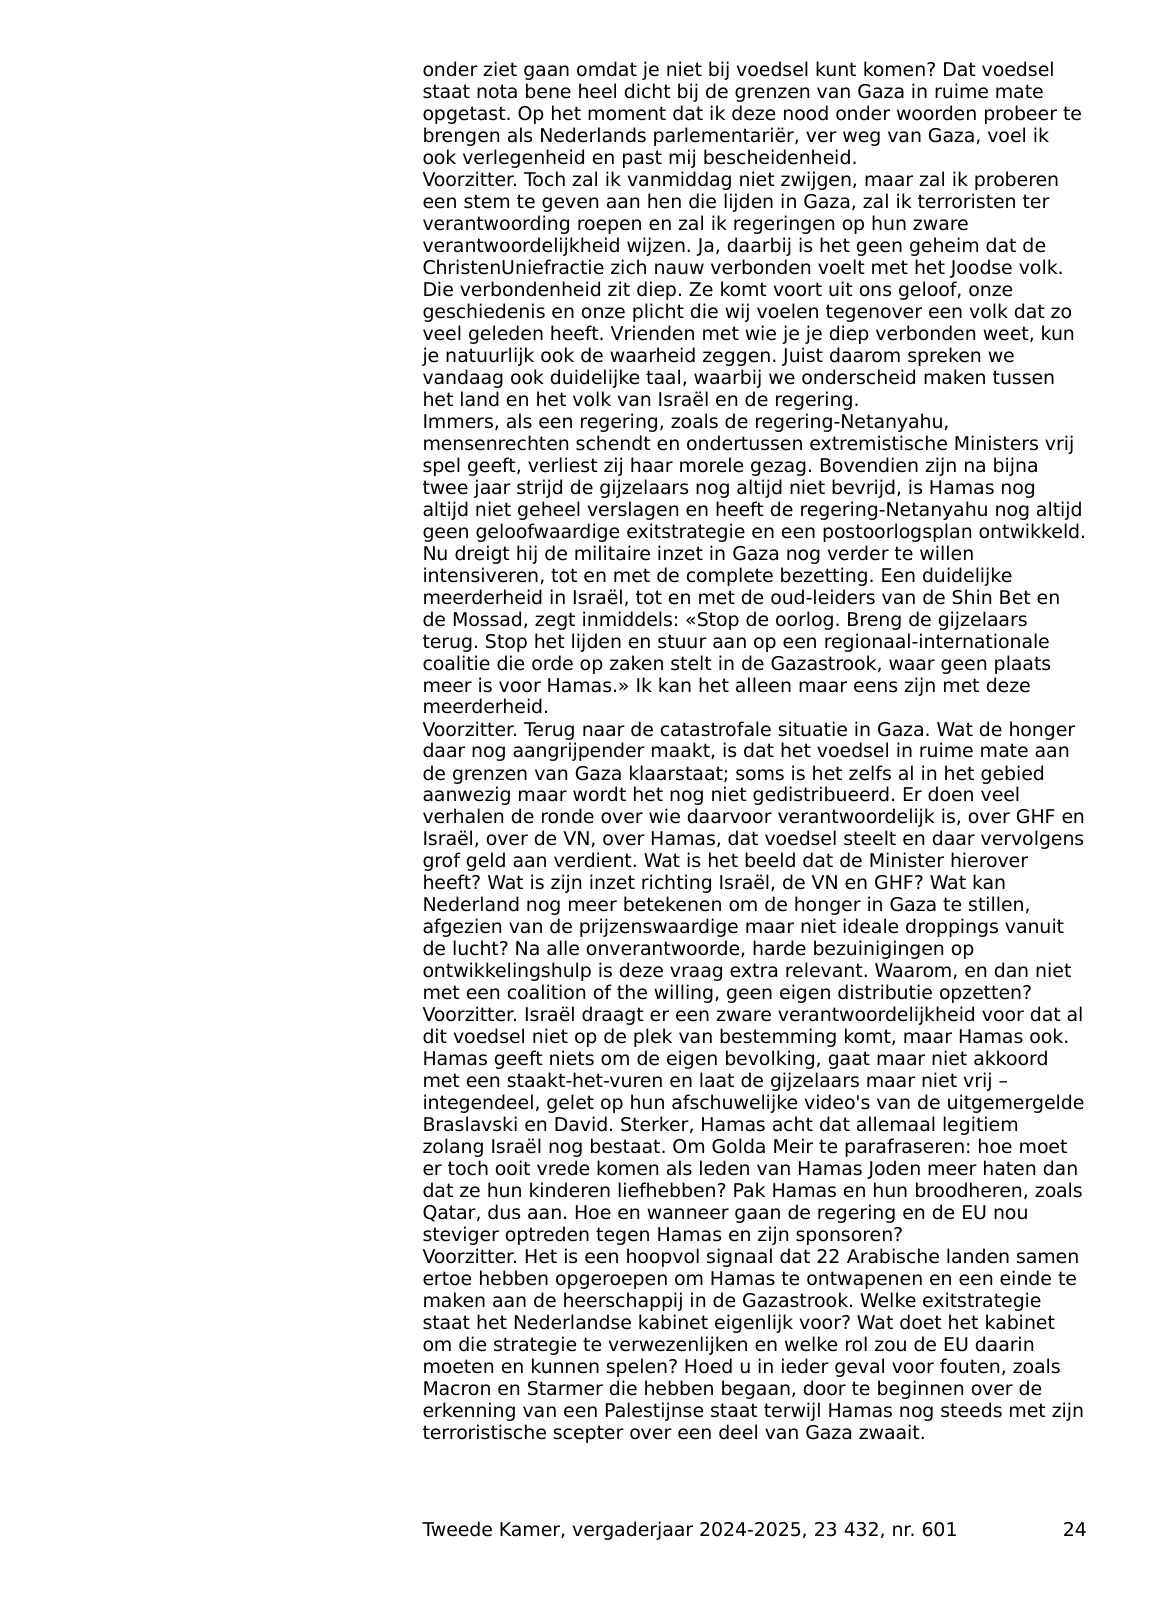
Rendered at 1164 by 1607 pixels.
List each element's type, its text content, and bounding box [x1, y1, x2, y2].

text Voorzitter. Het is een hoopvol signaal dat 22 Arabische landen samen ertoe hebben opgeroepen om Hamas te ontwapenen en een einde te maken aan de heerschappij in de Gazastrook. Welke exitstrategie staat het Nederlandse kabinet eigenlijk voor? Wat doet het kabinet om die strategie te verwezenlijken en welke rol zou de EU daarin moeten en kunnen spelen? Hoed u in ieder geval voor fouten, zoals Macron en Starmer die hebben begaan, door te beginnen over de erkenning van een Palestijnse staat terwijl Hamas nog steeds met zijn terroristische scepter over een deel van Gaza zwaait. [422, 1246, 1087, 1444]
text Voorzitter. Israël draagt er een zware verantwoordelijkheid voor dat al dit voedsel niet op de plek van bestemming komt, maar Hamas ook. Hamas geeft niets om de eigen bevolking, gaat maar niet akkoord met een staakt-het-vuren en laat de gijzelaars maar niet vrij – integendeel, gelet op hun afschuwelijke video's van de uitgemergelde Braslavski en David. Sterker, Hamas acht dat allemaal legitiem zolang Israël nog bestaat. Om Golda Meir te parafraseren: hoe moet er toch ooit vrede komen als leden van Hamas Joden meer haten dan dat ze hun kinderen liefhebben? Pak Hamas en hun broodheren, zoals Qatar, dus aan. Hoe en wanneer gaan de regering en de EU nou steviger optreden tegen Hamas en zijn sponsoren? [422, 1004, 1087, 1246]
text onder ziet gaan omdat je niet bij voedsel kunt komen? Dat voedsel staat nota bene heel dicht bij de grenzen van Gaza in ruime mate opgetast. Op het moment dat ik deze nood onder woorden probeer te brengen als Nederlands parlementariër, ver weg van Gaza, voel ik ook verlegenheid en past mij bescheidenheid. [422, 59, 1087, 169]
text Voorzitter. Terug naar de catastrofale situatie in Gaza. Wat de honger daar nog aangrijpender maakt, is dat het voedsel in ruime mate aan de grenzen van Gaza klaarstaat; soms is het zelfs al in het gebied aanwezig maar wordt het nog niet gedistribueerd. Er doen veel verhalen de ronde over wie daarvoor verantwoordelijk is, over GHF en Israël, over de VN, over Hamas, dat voedsel steelt en daar vervolgens grof geld aan verdient. Wat is het beeld dat de Minister hierover heeft? Wat is zijn inzet richting Israël, de VN en GHF? Wat kan Nederland nog meer betekenen om de honger in Gaza te stillen, afgezien van de prijzenswaardige maar niet ideale droppings vanuit de lucht? Na alle onverantwoorde, harde bezuinigingen op ontwikkelingshulp is deze vraag extra relevant. Waarom, en dan niet met een coalition of the willing, geen eigen distributie opzetten? [422, 718, 1087, 1004]
text Immers, als een regering, zoals de regering-Netanyahu, mensenrechten schendt en ondertussen extremistische Ministers vrij spel geeft, verliest zij haar morele gezag. Bovendien zijn na bijna twee jaar strijd de gijzelaars nog altijd niet bevrijd, is Hamas nog altijd niet geheel verslagen en heeft de regering-Netanyahu nog altijd geen geloofwaardige exitstrategie en een postoorlogsplan ontwikkeld. Nu dreigt hij de militaire inzet in Gaza nog verder te willen intensiveren, tot en met de complete bezetting. Een duidelijke meerderheid in Israël, tot en met de oud-leiders van de Shin Bet en de Mossad, zegt inmiddels: «Stop de oorlog. Breng de gijzelaars terug. Stop het lijden en stuur aan op een regionaal-internationale coalitie die orde op zaken stelt in de Gazastrook, waar geen plaats meer is voor Hamas.» Ik kan het alleen maar eens zijn met deze meerderheid. [422, 411, 1087, 718]
text Voorzitter. Toch zal ik vanmiddag niet zwijgen, maar zal ik proberen een stem te geven aan hen die lijden in Gaza, zal ik terroristen ter verantwoording roepen en zal ik regeringen op hun zware verantwoordelijkheid wijzen. Ja, daarbij is het geen geheim dat de ChristenUniefractie zich nauw verbonden voelt met het Joodse volk. Die verbondenheid zit diep. Ze komt voort uit ons geloof, onze geschiedenis en onze plicht die wij voelen tegenover een volk dat zo veel geleden heeft. Vrienden met wie je je diep verbonden weet, kun je natuurlijk ook de waarheid zeggen. Juist daarom spreken we vandaag ook duidelijke taal, waarbij we onderscheid maken tussen het land en het volk van Israël en de regering. [422, 169, 1087, 411]
